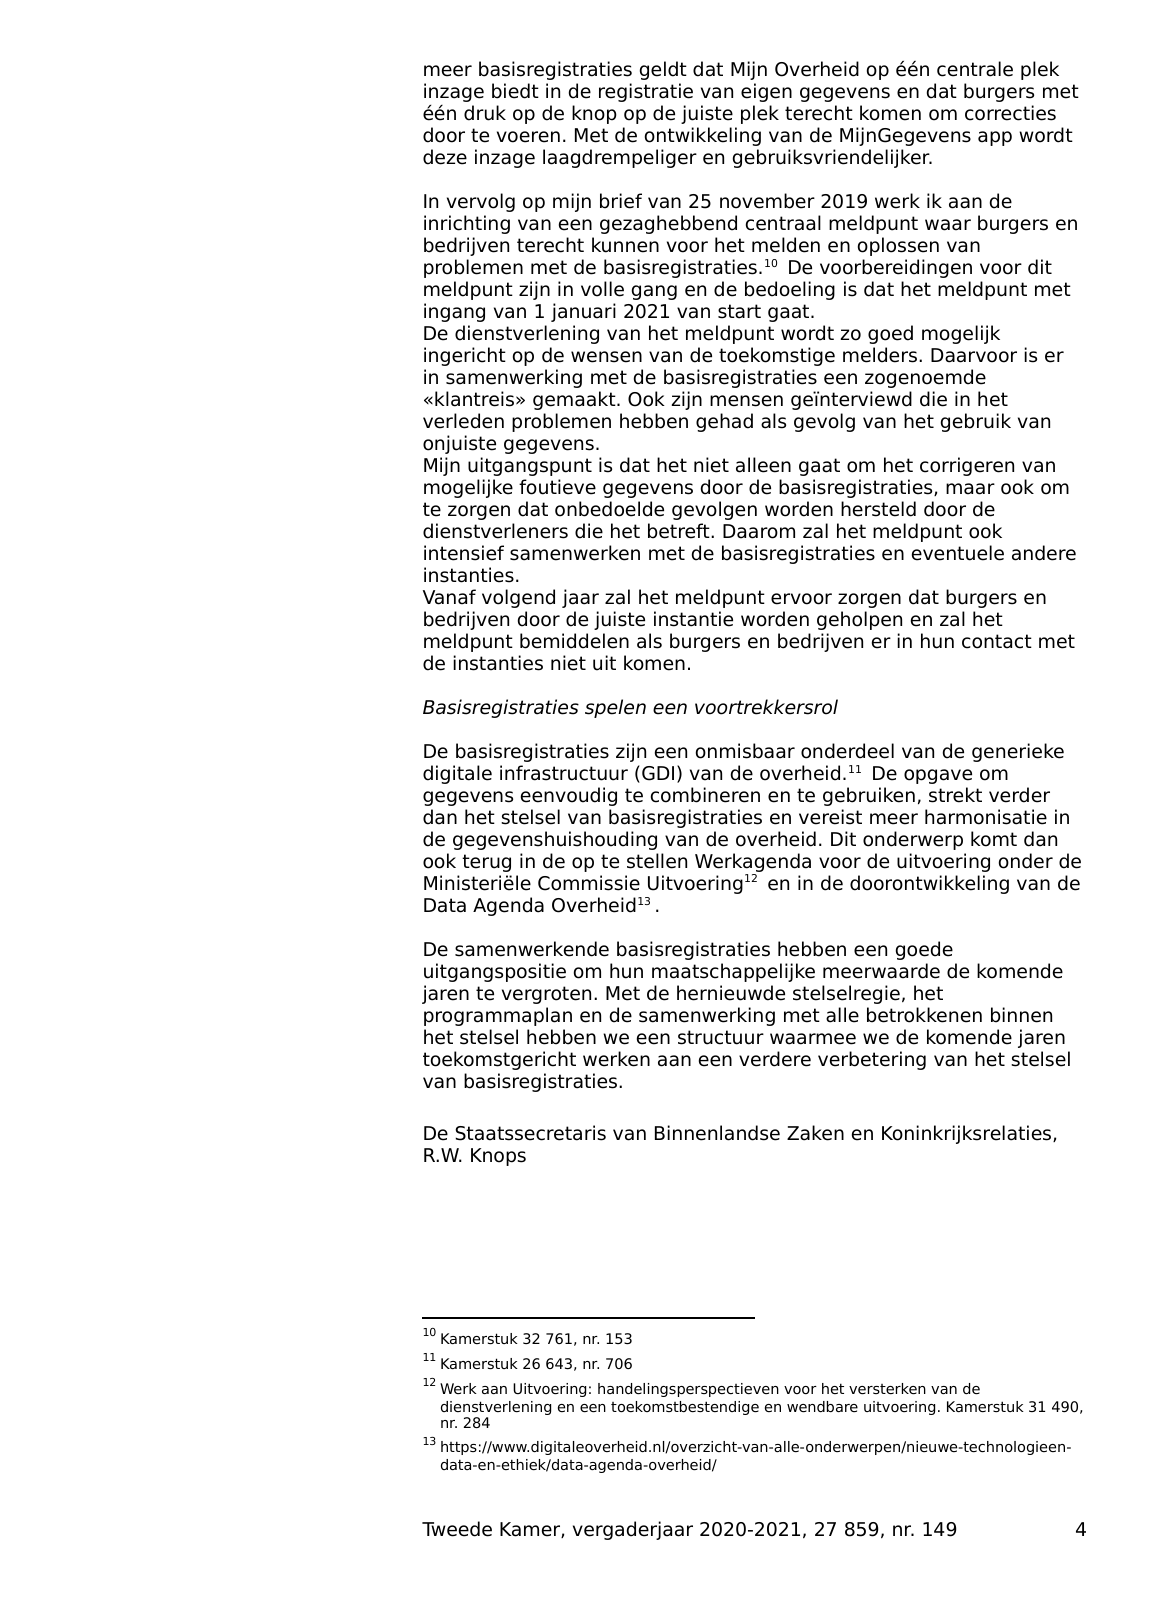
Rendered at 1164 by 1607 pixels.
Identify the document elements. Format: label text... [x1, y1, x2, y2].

text In vervolg op mijn brief van 25 november 2019 werk ik aan de inrichting van een gezaghebbend centraal meldpunt waar burgers en bedrijven terecht kunnen voor het melden en oplossen van problemen met de basisregistraties. De voorbereidingen voor dit meldpunt zijn in volle gang en de bedoeling is dat het meldpunt met ingang van 1 januari 2021 van start gaat. [422, 191, 1087, 323]
text https://www.digitaleoverheid.nl/overzicht-van-alle-onderwerpen/nieuwe-technologieen-data-en-ethiek/data-agenda-overheid/ [422, 1435, 1087, 1474]
subtitle Basisregistraties spelen een voortrekkersrol [422, 697, 1087, 719]
text De basisregistraties zijn een onmisbaar onderdeel van de generieke digitale infrastructuur (GDI) van de overheid. De opgave om gegevens eenvoudig te combineren en te gebruiken, strekt verder dan het stelsel van basisregistraties en vereist meer harmonisatie in de gegevenshuishouding van de overheid. Dit onderwerp komt dan ook terug in de op te stellen Werkagenda voor de uitvoering onder de Ministeriële Commissie Uitvoering en in de doorontwikkeling van de Data Agenda Overheid. [422, 741, 1087, 917]
text Mijn uitgangspunt is dat het niet alleen gaat om het corrigeren van mogelijke foutieve gegevens door de basisregistraties, maar ook om te zorgen dat onbedoelde gevolgen worden hersteld door de dienstverleners die het betreft. Daarom zal het meldpunt ook intensief samenwerken met de basisregistraties en eventuele andere instanties. [422, 455, 1087, 587]
text Vanaf volgend jaar zal het meldpunt ervoor zorgen dat burgers en bedrijven door de juiste instantie worden geholpen en zal het meldpunt bemiddelen als burgers en bedrijven er in hun contact met de instanties niet uit komen. [422, 587, 1087, 675]
text meer basisregistraties geldt dat Mijn Overheid op één centrale plek inzage biedt in de registratie van eigen gegevens en dat burgers met één druk op de knop op de juiste plek terecht komen om correcties door te voeren. Met de ontwikkeling van de MijnGegevens app wordt deze inzage laagdrempeliger en gebruiksvriendelijker. [422, 59, 1087, 169]
text De Staatssecretaris van Binnenlandse Zaken en Koninkrijksrelaties, R.W. Knops [422, 1123, 1087, 1167]
text De samenwerkende basisregistraties hebben een goede uitgangspositie om hun maatschappelijke meerwaarde de komende jaren te vergroten. Met de hernieuwde stelselregie, het programmaplan en de samenwerking met alle betrokkenen binnen het stelsel hebben we een structuur waarmee we de komende jaren toekomstgericht werken aan een verdere verbetering van het stelsel van basisregistraties. [422, 939, 1087, 1093]
text Werk aan Uitvoering: handelingsperspectieven voor het versterken van de dienstverlening en een toekomstbestendige en wendbare uitvoering. Kamerstuk 31 490, nr. 284 [422, 1377, 1087, 1432]
text Kamerstuk 26 643, nr. 706 [422, 1352, 1087, 1374]
text Kamerstuk 32 761, nr. 153 [422, 1327, 1087, 1349]
text De dienstverlening van het meldpunt wordt zo goed mogelijk ingericht op de wensen van de toekomstige melders. Daarvoor is er in samenwerking met de basisregistraties een zogenoemde «klantreis» gemaakt. Ook zijn mensen geïnterviewd die in het verleden problemen hebben gehad als gevolg van het gebruik van onjuiste gegevens. [422, 323, 1087, 455]
